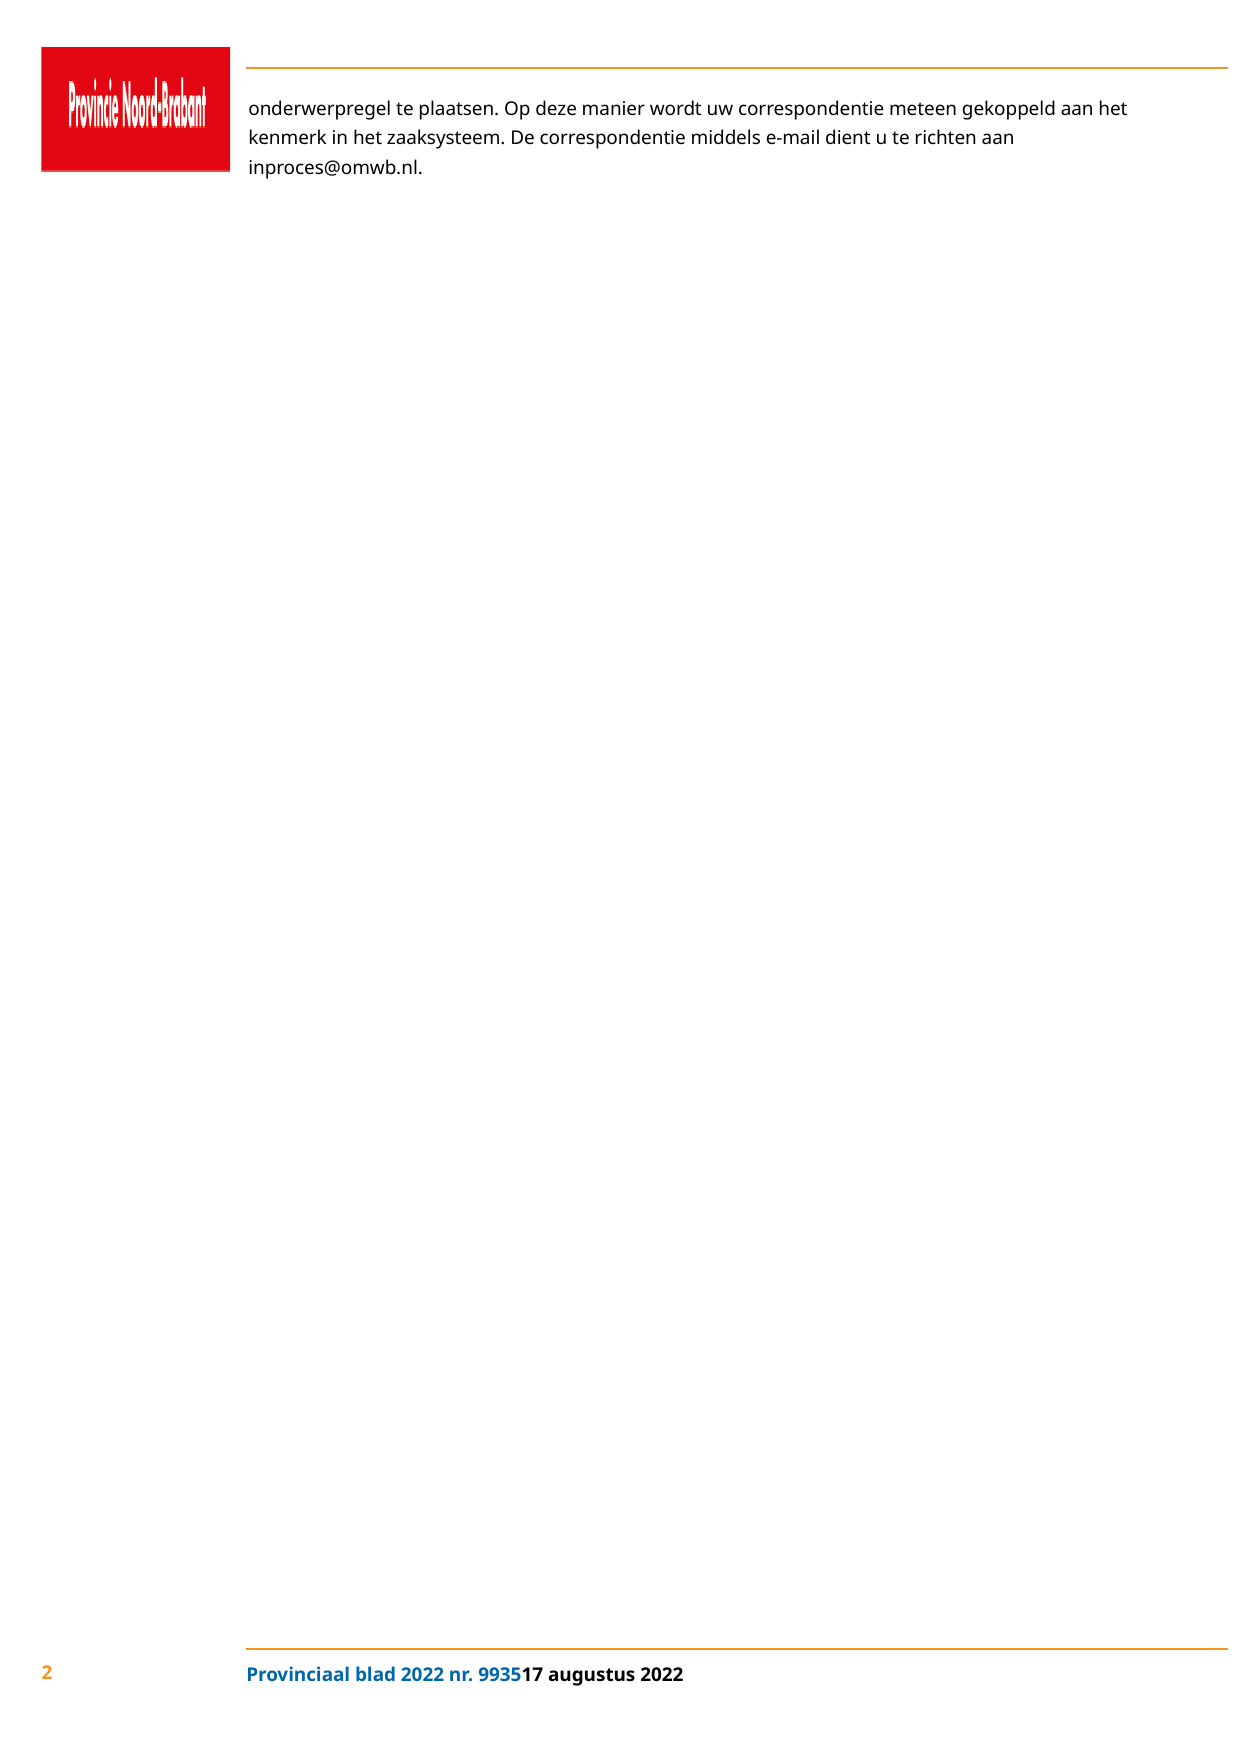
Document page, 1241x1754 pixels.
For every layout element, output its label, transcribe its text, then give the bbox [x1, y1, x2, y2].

text onderwerpregel te plaatsen. Op deze manier wordt uw correspondentie meteen gekoppeld aan het kenmerk in het zaaksysteem. De correspondentie middels e-mail dient u te richten aan inproces@omwb.nl. [248, 95, 1152, 180]
picture [41, 47, 231, 172]
